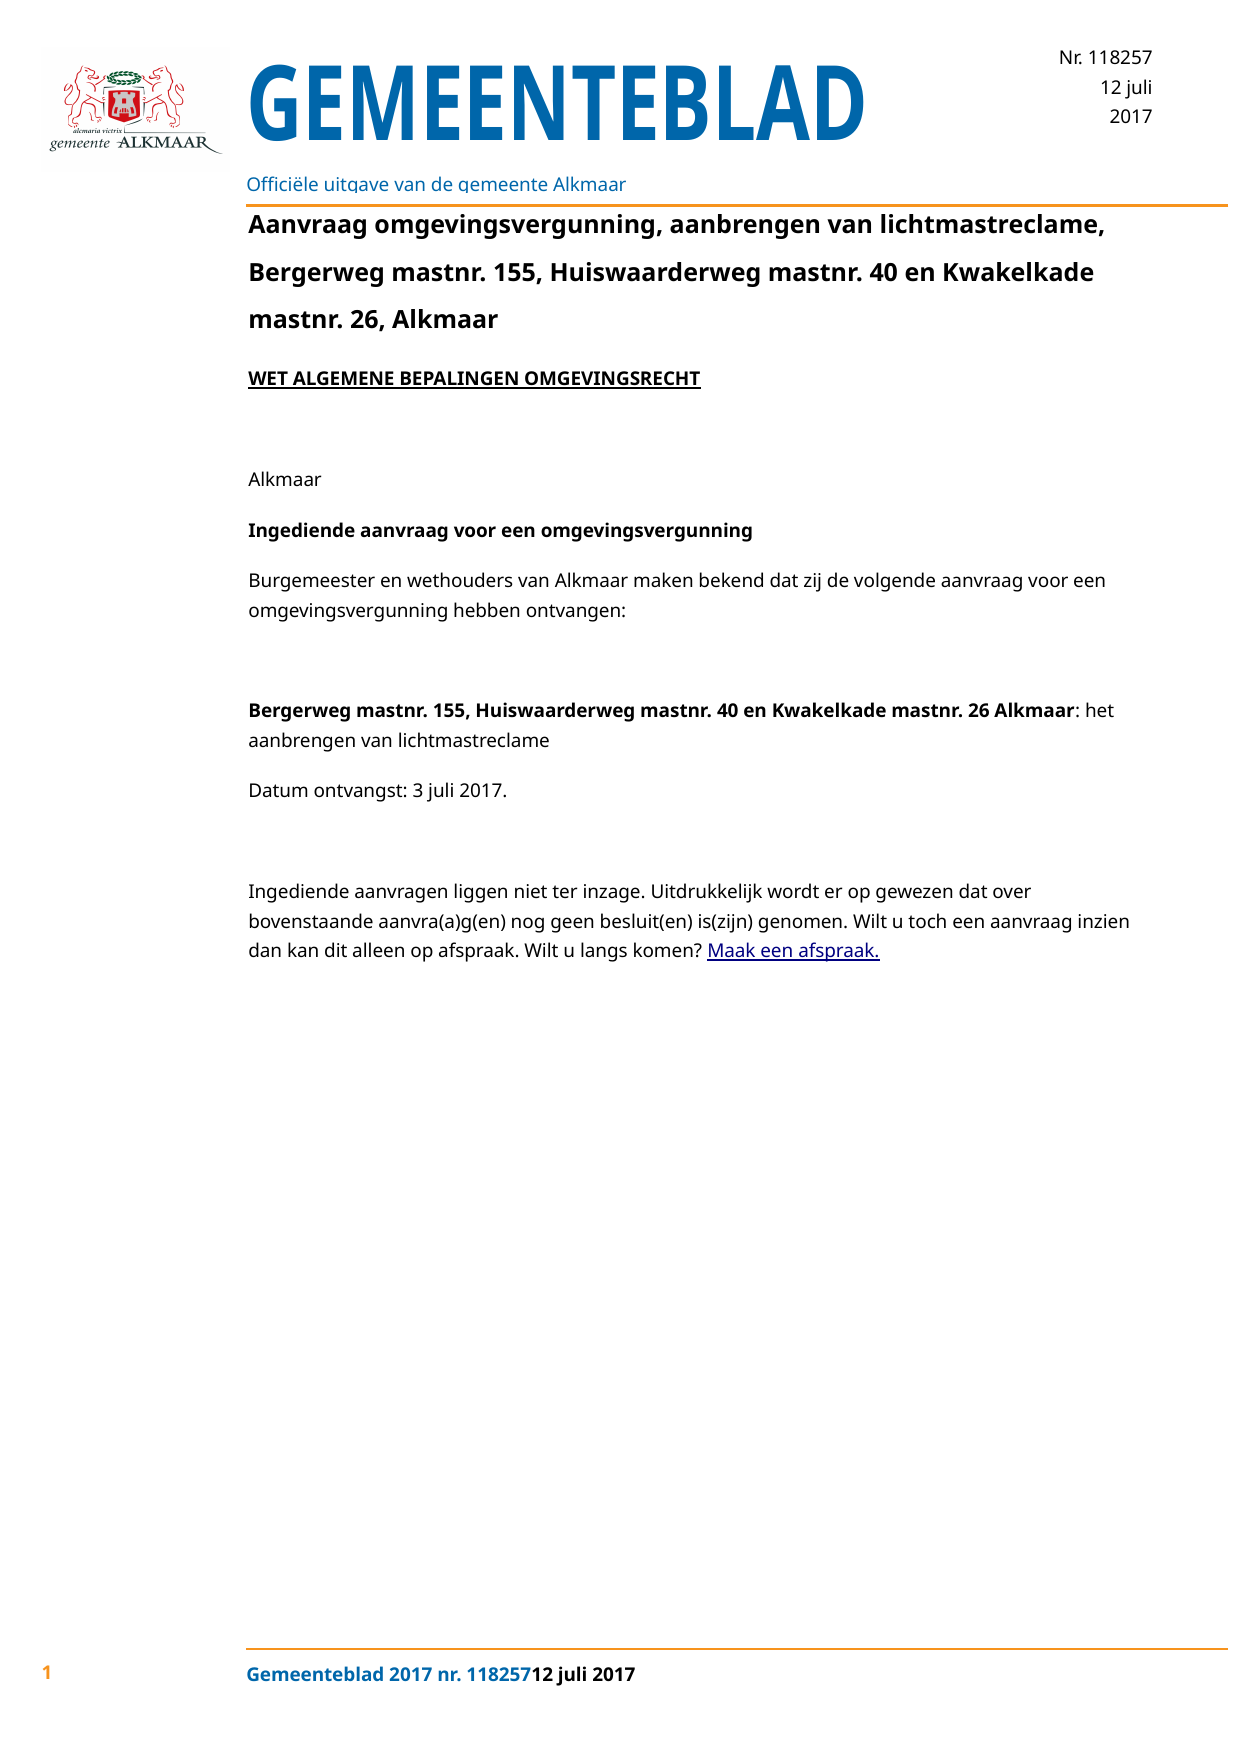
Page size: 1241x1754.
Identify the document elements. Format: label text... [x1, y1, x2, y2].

text Datum ontvangst: 3 juli 2017. [248, 778, 1152, 803]
text WET ALGEMENE BEPALINGEN OMGEVINGSRECHT [248, 366, 1152, 391]
text Ingediende aanvragen liggen niet ter inzage. Uitdrukkelijk wordt er op gewezen dat over bovenstaande aanvra(a)g(en) nog geen besluit(en) is(zijn) genomen. Wilt u toch een aanvraag inzien dan kan dit alleen op afspraak. Wilt u langs komen? Maak een afspraak. [248, 878, 1152, 963]
text Aanvraag omgevingsvergunning, aanbrengen van lichtmastreclame, Bergerweg mastnr. 155, Huiswaarderweg mastnr. 40 en Kwakelkade mastnr. 26, Alkmaar [248, 207, 1152, 336]
text Ingediende aanvraag voor een omgevingsvergunning [248, 517, 1152, 542]
picture [41, 47, 231, 172]
text Burgemeester en wethouders van Alkmaar maken bekend dat zij de volgende aanvraag voor een omgevingsvergunning hebben ontvangen: [248, 567, 1152, 622]
text Alkmaar [248, 466, 1152, 492]
text Bergerweg mastnr. 155, Huiswaarderweg mastnr. 40 en Kwakelkade mastnr. 26 Alkmaar: het aanbrengen van lichtmastreclame [248, 698, 1152, 753]
